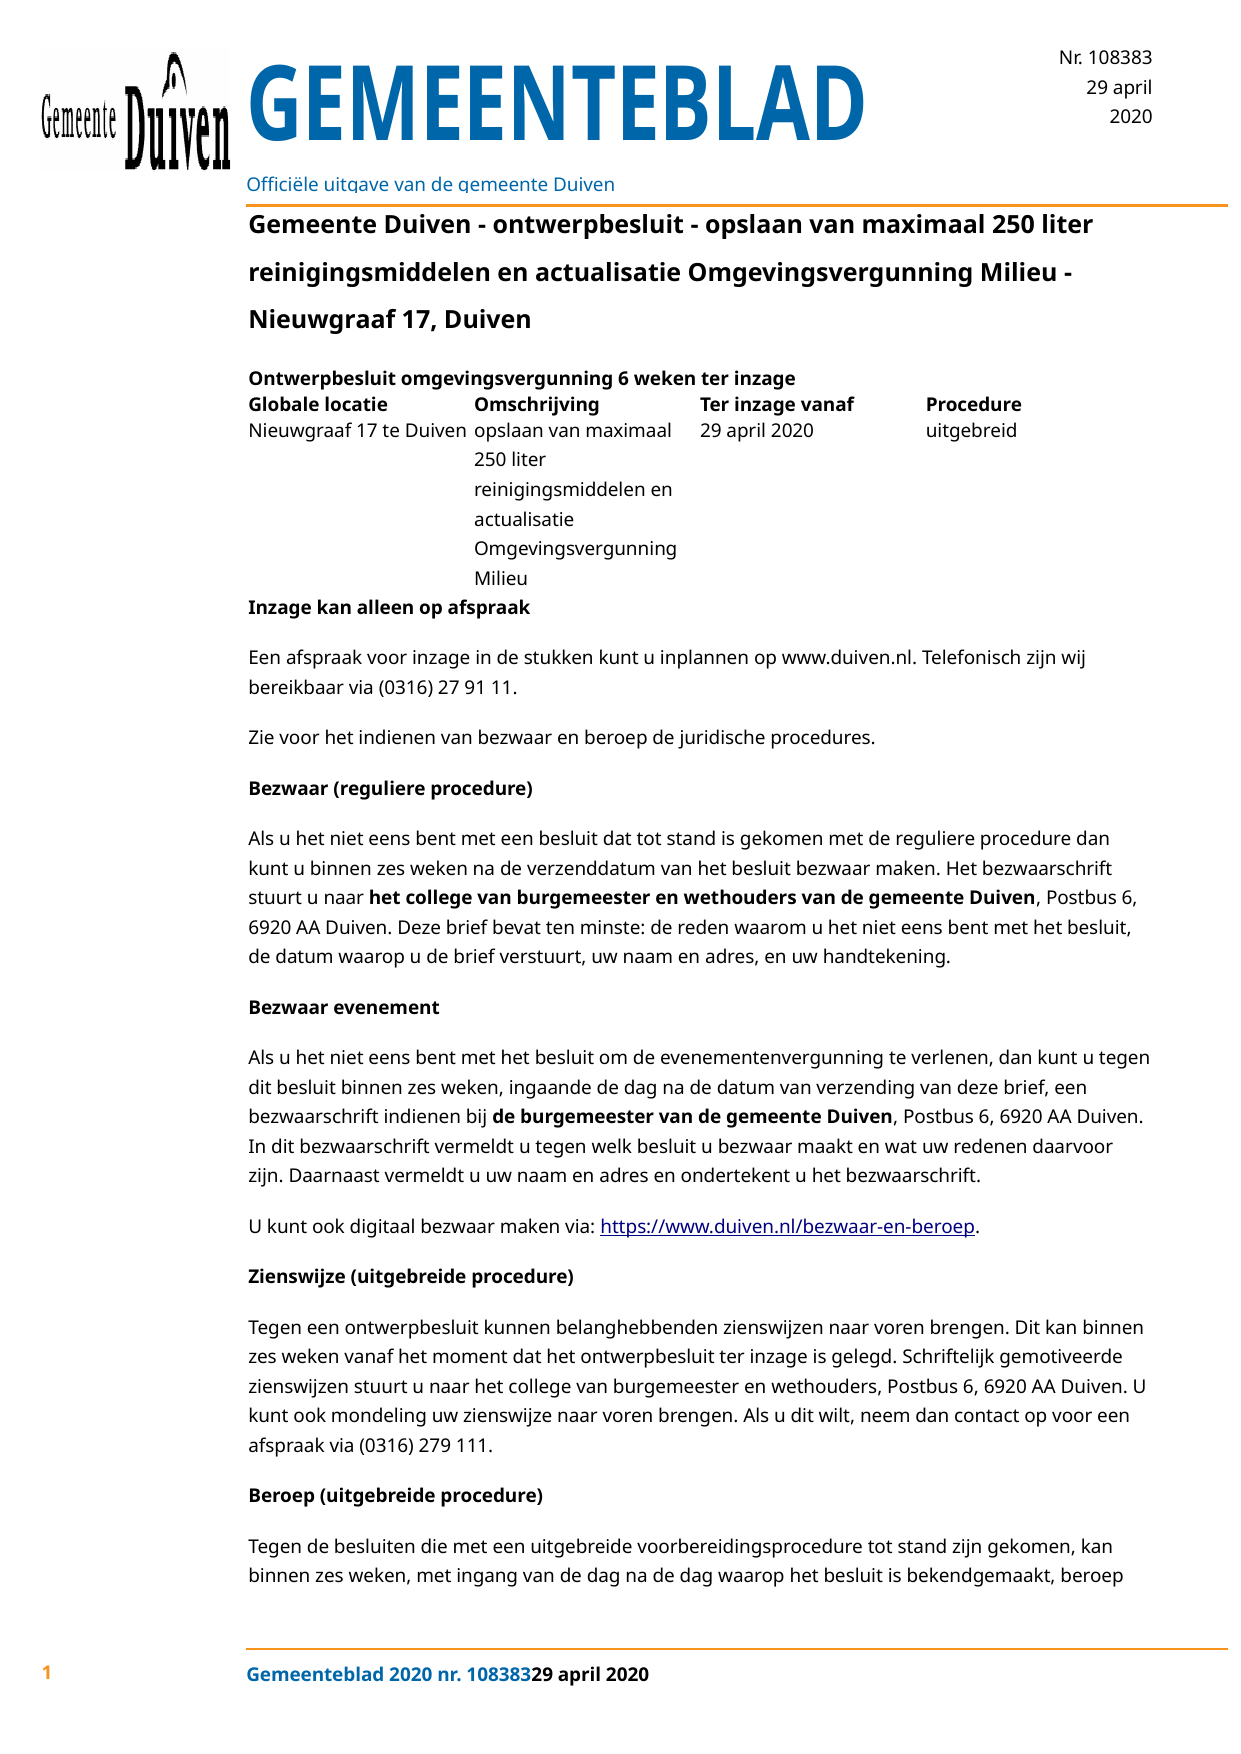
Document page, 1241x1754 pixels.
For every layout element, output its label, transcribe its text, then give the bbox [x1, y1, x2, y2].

table_cell opslaan van maximaal 250 liter reinigingsmiddelen en actualisatie Omgevingsvergunning Milieu [474, 417, 700, 591]
text Bezwaar evenement [248, 994, 1152, 1020]
text Als u het niet eens bent met een besluit dat tot stand is gekomen met de reguliere procedure dan kunt u binnen zes weken na de verzenddatum van het besluit bezwaar maken. Het bezwaarschrift stuurt u naar het college van burgemeester en wethouders van de gemeente Duiven, Postbus 6, 6920 AA Duiven. Deze brief bevat ten minste: de reden waarom u het niet eens bent met het besluit, de datum waarop u de brief verstuurt, uw naam en adres, en uw handtekening. [248, 825, 1152, 969]
text Een afspraak voor inzage in de stukken kunt u inplannen op www.duiven.nl. Telefonisch zijn wij bereikbaar via (0316) 27 91 11. [248, 644, 1152, 700]
text Tegen de besluiten die met een uitgebreide voorbereidingsprocedure tot stand zijn gekomen, kan binnen zes weken, met ingang van de dag na de dag waarop het besluit is bekendgemaakt, beroep [248, 1533, 1152, 1588]
table_cell Nieuwgraaf 17 te Duiven [248, 417, 474, 591]
text Gemeente Duiven - ontwerpbesluit - opslaan van maximaal 250 liter reinigingsmiddelen en actualisatie Omgevingsvergunning Milieu - Nieuwgraaf 17, Duiven [248, 207, 1152, 336]
picture [41, 47, 231, 172]
table_cell 29 april 2020 [700, 417, 926, 591]
text Als u het niet eens bent met het besluit om de evenementenvergunning te verlenen, dan kunt u tegen dit besluit binnen zes weken, ingaande de dag na de datum van verzending van deze brief, een bezwaarschrift indienen bij de burgemeester van de gemeente Duiven, Postbus 6, 6920 AA Duiven. In dit bezwaarschrift vermeldt u tegen welk besluit u bezwaar maakt en wat uw redenen daarvoor zijn. Daarnaast vermeldt u uw naam en adres en ondertekent u het bezwaarschrift. [248, 1044, 1152, 1188]
table_cell uitgebreid [926, 417, 1152, 591]
text Tegen een ontwerpbesluit kunnen belanghebbenden zienswijzen naar voren brengen. Dit kan binnen zes weken vanaf het moment dat het ontwerpbesluit ter inzage is gelegd. Schriftelijk gemotiveerde zienswijzen stuurt u naar het college van burgemeester en wethouders, Postbus 6, 6920 AA Duiven. U kunt ook mondeling uw zienswijze naar voren brengen. Als u dit wilt, neem dan contact op voor een afspraak via (0316) 279 111. [248, 1314, 1152, 1458]
text U kunt ook digitaal bezwaar maken via: https://www.duiven.nl/bezwaar-en-beroep. [248, 1213, 1152, 1239]
table_cell Globale locatie [248, 391, 474, 417]
table_cell Procedure [926, 391, 1152, 417]
text Bezwaar (reguliere procedure) [248, 775, 1152, 801]
text Beroep (uitgebreide procedure) [248, 1483, 1152, 1508]
text Zienswijze (uitgebreide procedure) [248, 1263, 1152, 1289]
text Inzage kan alleen op afspraak [248, 594, 1152, 620]
table_header Ontwerpbesluit omgevingsvergunning 6 weken ter inzage [248, 366, 1152, 391]
text Zie voor het indienen van bezwaar en beroep de juridische procedures. [248, 724, 1152, 750]
table_cell Omschrijving [474, 391, 700, 417]
table_cell Ter inzage vanaf [700, 391, 926, 417]
